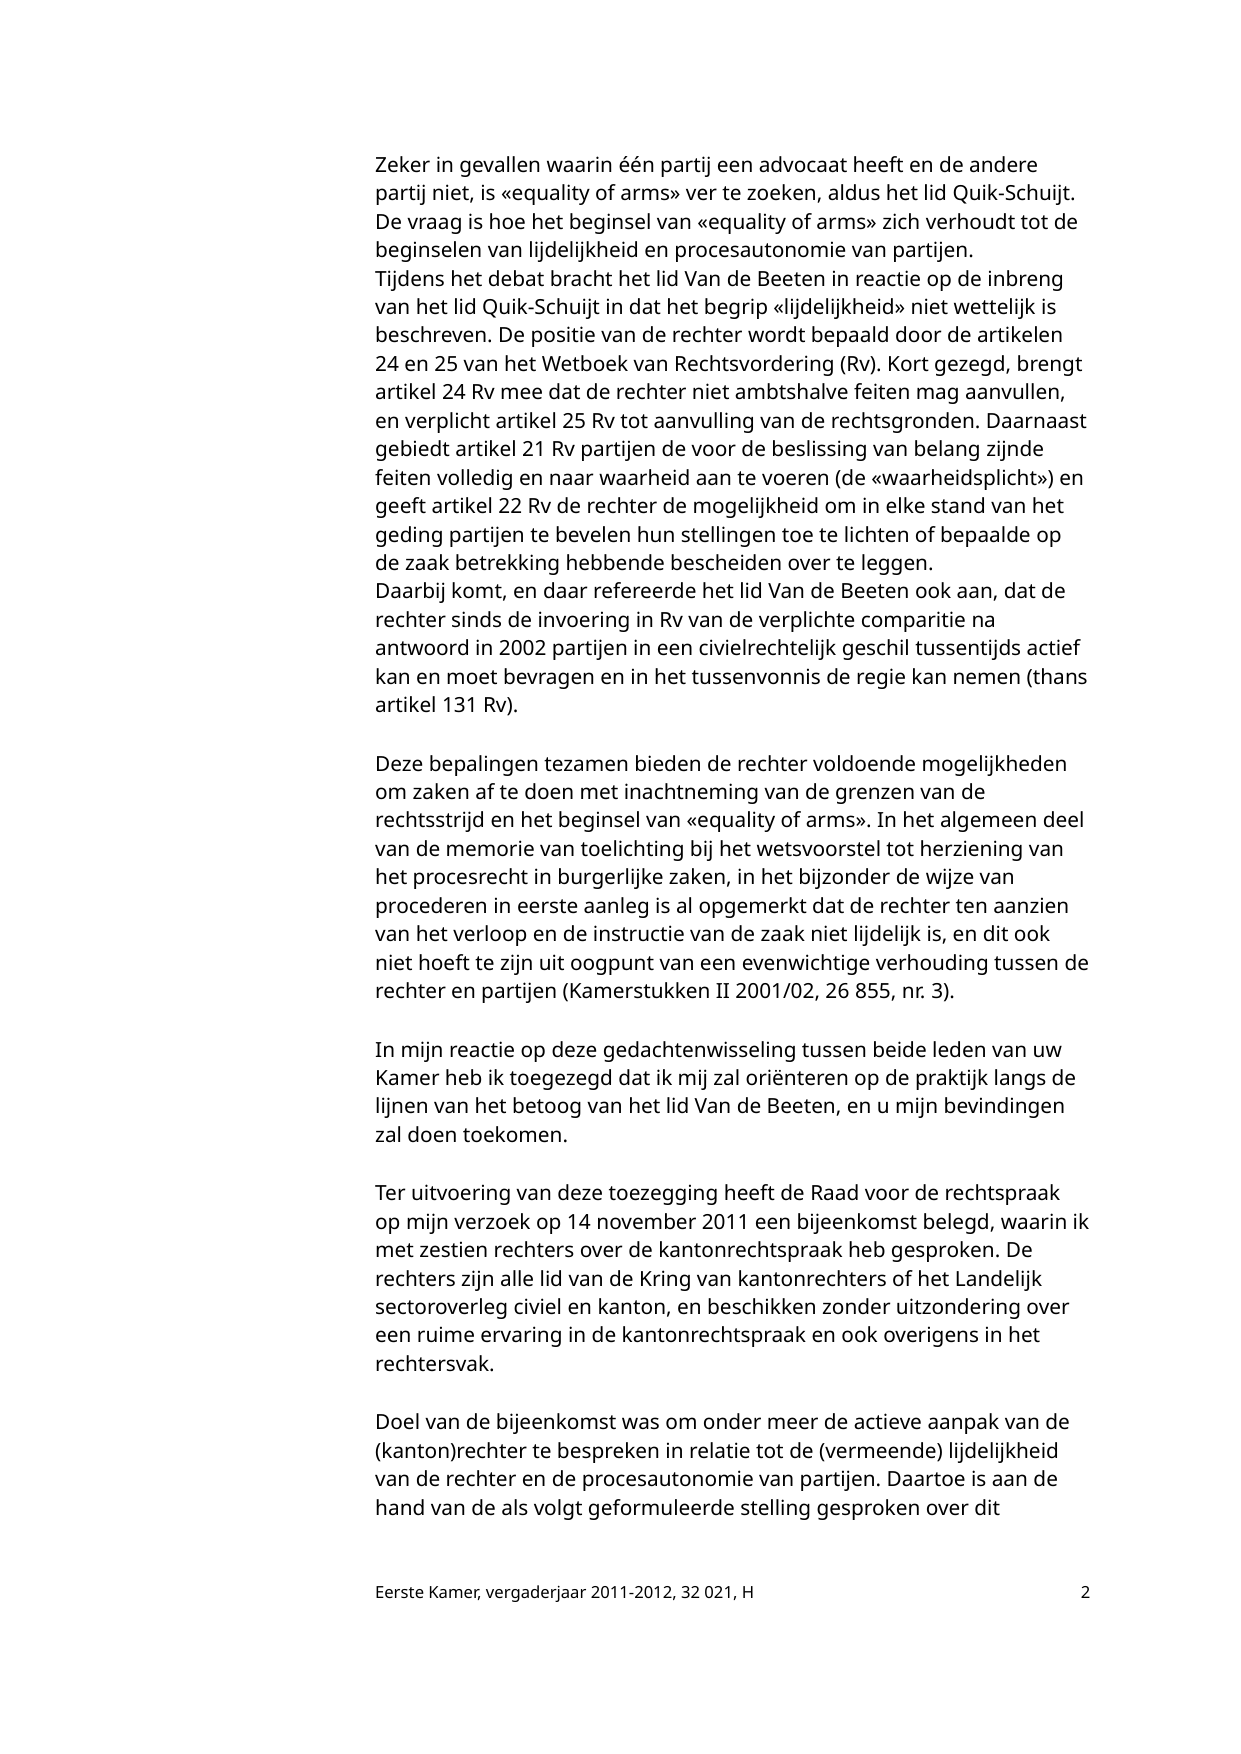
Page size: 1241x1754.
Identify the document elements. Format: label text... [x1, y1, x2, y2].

text Deze bepalingen tezamen bieden de rechter voldoende mogelijkheden om zaken af te doen met inachtneming van de grenzen van de rechtsstrijd en het beginsel van «equality of arms». In het algemeen deel van de memorie van toelichting bij het wetsvoorstel tot herziening van het procesrecht in burgerlijke zaken, in het bijzonder de wijze van procederen in eerste aanleg is al opgemerkt dat de rechter ten aanzien van het verloop en de instructie van de zaak niet lijdelijk is, en dit ook niet hoeft te zijn uit oogpunt van een evenwichtige verhouding tussen de rechter en partijen (Kamerstukken II 2001/02, 26 855, nr. 3). [375, 749, 1090, 1005]
text Ter uitvoering van deze toezegging heeft de Raad voor de rechtspraak op mijn verzoek op 14 november 2011 een bijeenkomst belegd, waarin ik met zestien rechters over de kantonrechtspraak heb gesproken. De rechters zijn alle lid van de Kring van kantonrechters of het Landelijk sectoroverleg civiel en kanton, en beschikken zonder uitzondering over een ruime ervaring in de kantonrechtspraak en ook overigens in het rechtersvak. [375, 1178, 1090, 1377]
text Daarbij komt, en daar refereerde het lid Van de Beeten ook aan, dat de rechter sinds de invoering in Rv van de verplichte comparitie na antwoord in 2002 partijen in een civielrechtelijk geschil tussentijds actief kan en moet bevragen en in het tussenvonnis de regie kan nemen (thans artikel 131 Rv). [375, 577, 1090, 719]
text Zeker in gevallen waarin één partij een advocaat heeft en de andere partij niet, is «equality of arms» ver te zoeken, aldus het lid Quik-Schuijt. De vraag is hoe het beginsel van «equality of arms» zich verhoudt tot de beginselen van lijdelijkheid en procesautonomie van partijen. [375, 150, 1090, 264]
text In mijn reactie op deze gedachtenwisseling tussen beide leden van uw Kamer heb ik toegezegd dat ik mij zal oriënteren op de praktijk langs de lijnen van het betoog van het lid Van de Beeten, en u mijn bevindingen zal doen toekomen. [375, 1035, 1090, 1148]
text Tijdens het debat bracht het lid Van de Beeten in reactie op de inbreng van het lid Quik-Schuijt in dat het begrip «lijdelijkheid» niet wettelijk is beschreven. De positie van de rechter wordt bepaald door de artikelen 24 en 25 van het Wetboek van Rechtsvordering (Rv). Kort gezegd, brengt artikel 24 Rv mee dat de rechter niet ambtshalve feiten mag aanvullen, en verplicht artikel 25 Rv tot aanvulling van de rechtsgronden. Daarnaast gebiedt artikel 21 Rv partijen de voor de beslissing van belang zijnde feiten volledig en naar waarheid aan te voeren (de «waarheidsplicht») en geeft artikel 22 Rv de rechter de mogelijkheid om in elke stand van het geding partijen te bevelen hun stellingen toe te lichten of bepaalde op de zaak betrekking hebbende bescheiden over te leggen. [375, 264, 1090, 577]
text Doel van de bijeenkomst was om onder meer de actieve aanpak van de (kanton)rechter te bespreken in relatie tot de (vermeende) lijdelijkheid van de rechter en de procesautonomie van partijen. Daartoe is aan de hand van de als volgt geformuleerde stelling gesproken over dit [375, 1407, 1090, 1521]
